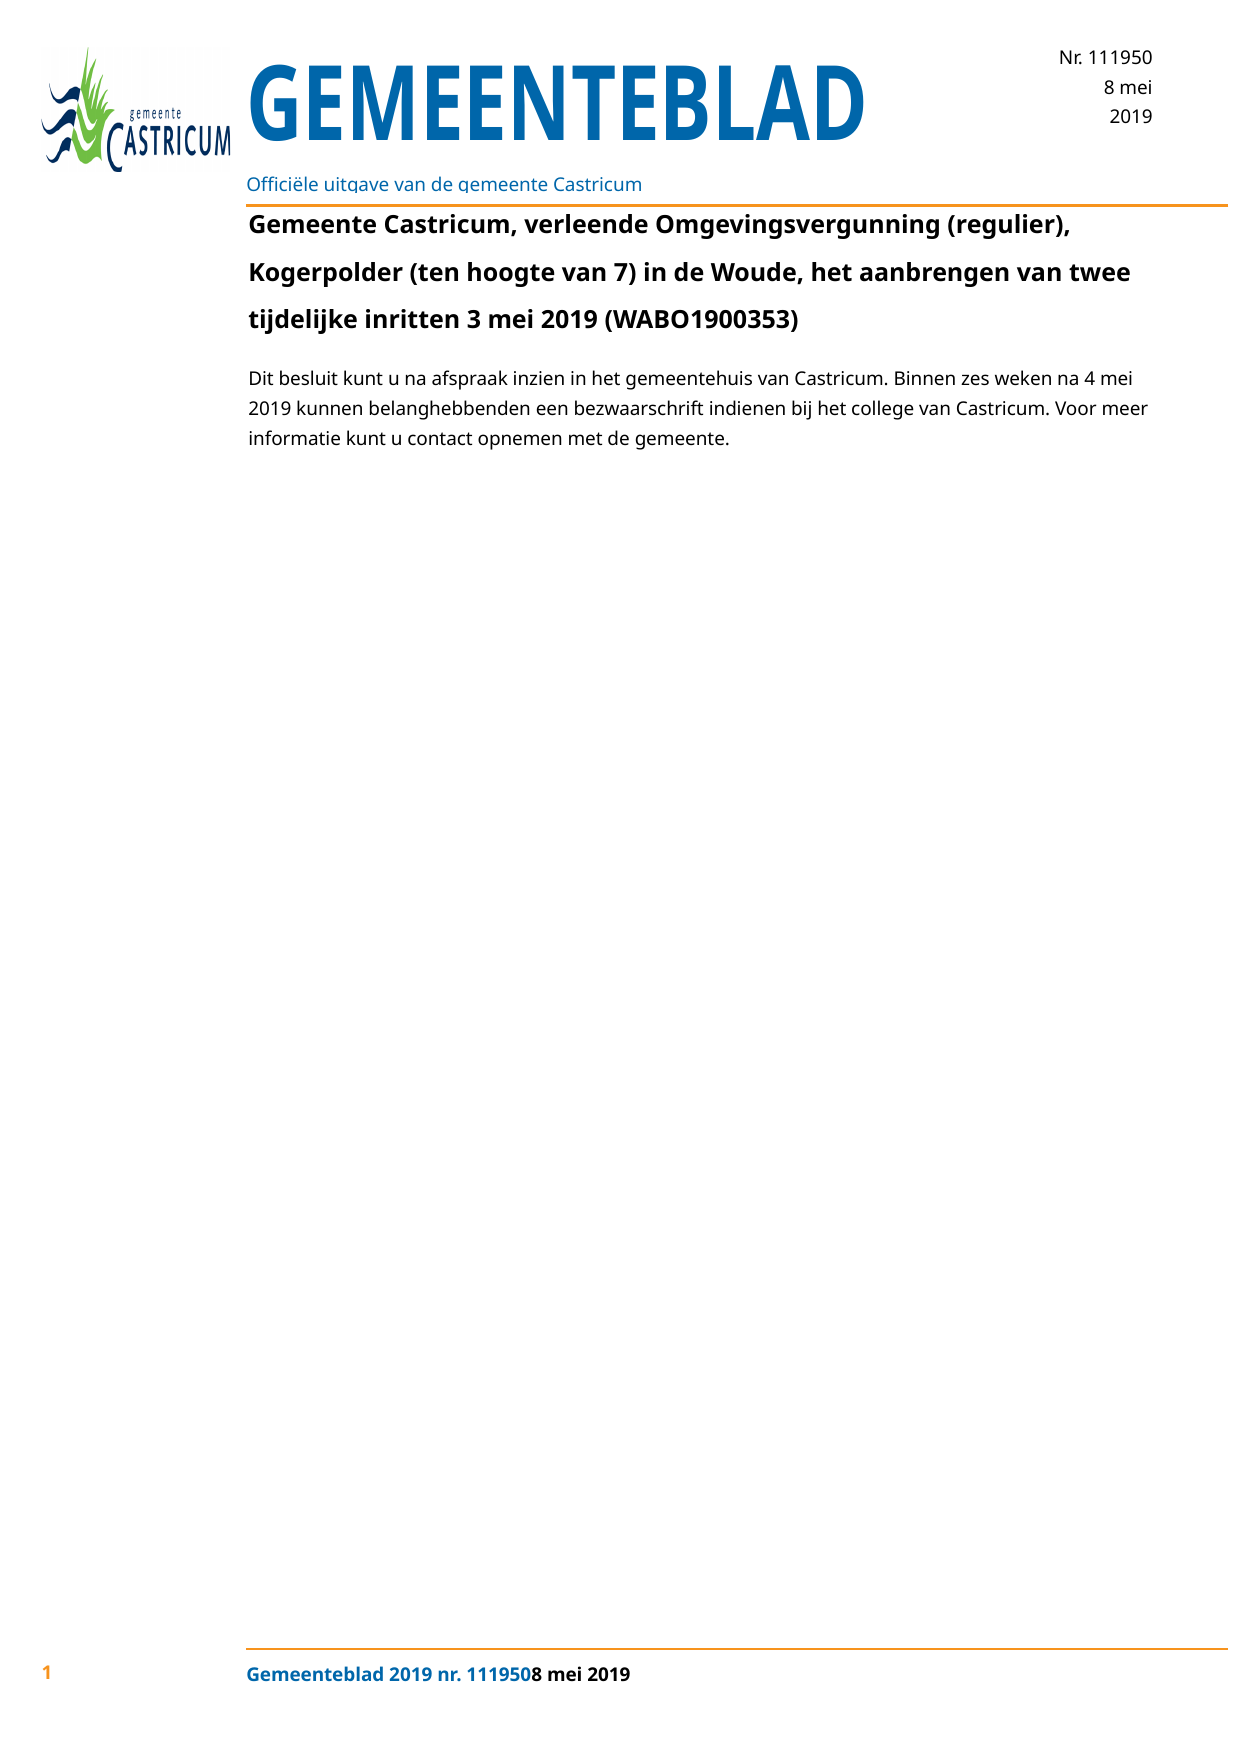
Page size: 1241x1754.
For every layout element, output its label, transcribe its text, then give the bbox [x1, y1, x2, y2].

text Gemeente Castricum, verleende Omgevingsvergunning (regulier), Kogerpolder (ten hoogte van 7) in de Woude, het aanbrengen van twee tijdelijke inritten 3 mei 2019 (WABO1900353) [248, 207, 1152, 336]
text Dit besluit kunt u na afspraak inzien in het gemeentehuis van Castricum. Binnen zes weken na 4 mei 2019 kunnen belanghebbenden een bezwaarschrift indienen bij het college van Castricum. Voor meer informatie kunt u contact opnemen met de gemeente. [248, 366, 1152, 450]
picture [41, 47, 231, 172]
